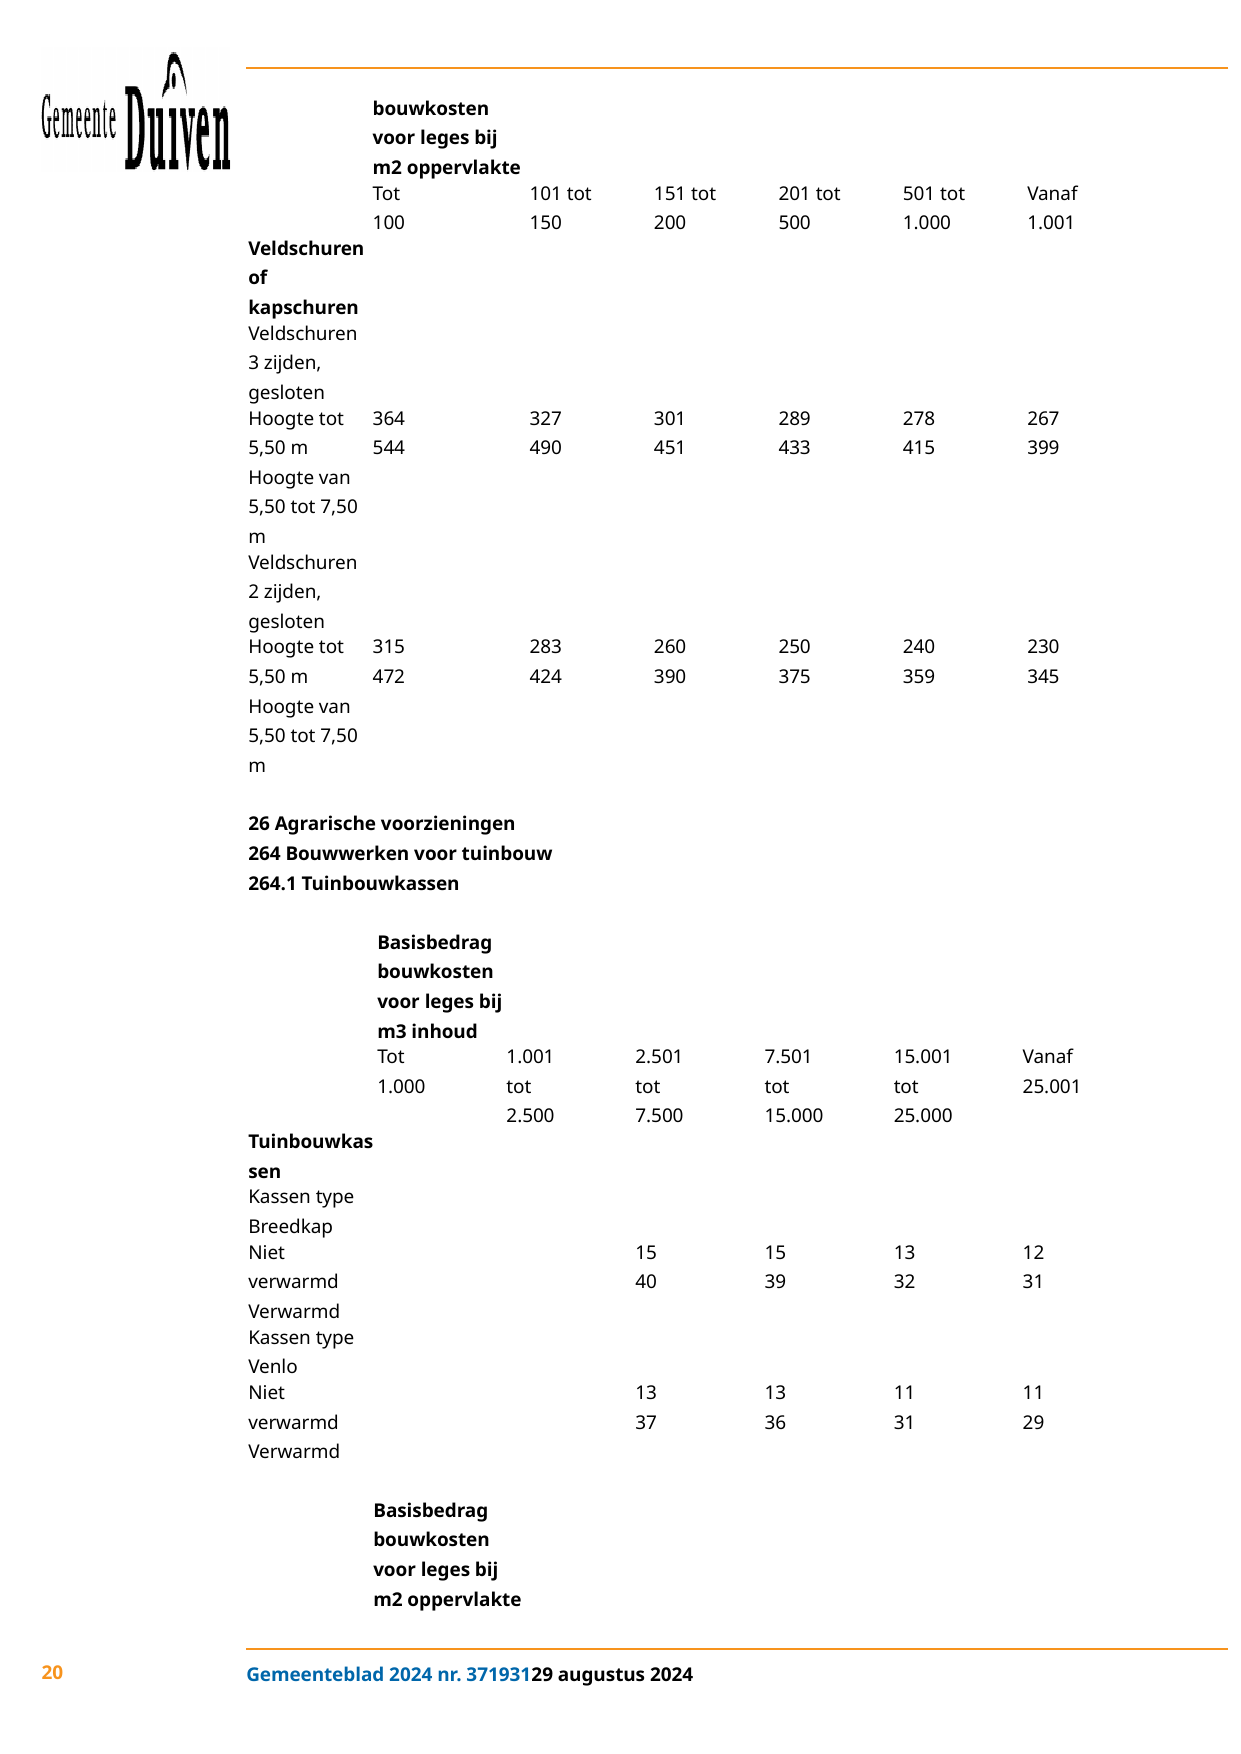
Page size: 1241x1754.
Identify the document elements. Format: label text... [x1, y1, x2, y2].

table_cell [529, 235, 654, 320]
table_cell Niet verwarmd Verwarmd [248, 1239, 377, 1324]
table_cell [894, 1324, 1022, 1379]
table_cell [529, 549, 654, 634]
table_cell [373, 235, 529, 320]
table_cell [654, 320, 778, 405]
text 26 Agrarische voorzieningen [248, 811, 1152, 836]
table_cell 250 375 [778, 634, 903, 778]
table_cell Vanaf 1.001 [1027, 180, 1152, 235]
table_cell [778, 235, 903, 320]
table_cell 267 399 [1027, 405, 1152, 549]
table_cell [764, 1184, 893, 1239]
table_cell [903, 549, 1027, 634]
table_cell [1027, 235, 1152, 320]
table_cell Hoogte tot 5,50 m Hoogte van 5,50 tot 7,50 m [248, 405, 372, 549]
picture [41, 47, 231, 172]
table_cell [1023, 1129, 1152, 1184]
table_cell Tuinbouwkassen [248, 1129, 377, 1184]
table_header [248, 95, 372, 180]
table_cell 230 345 [1027, 634, 1152, 778]
table_cell [1027, 549, 1152, 634]
table_cell [506, 1129, 635, 1184]
table_cell [1027, 320, 1152, 405]
table_cell Veldschuren of kapschuren [248, 235, 372, 320]
table_cell [377, 1129, 506, 1184]
table_cell Kassen type Breedkap [248, 1184, 377, 1239]
table_cell [764, 1324, 893, 1379]
table_cell 201 tot 500 [778, 180, 903, 235]
table_cell 364 544 [373, 405, 529, 549]
table_cell 289 433 [778, 405, 903, 549]
table_cell 15 39 [764, 1239, 893, 1324]
table_cell 11 29 [1023, 1379, 1152, 1464]
table_cell [635, 1129, 764, 1184]
table_cell [903, 235, 1027, 320]
table_header Basisbedrag bouwkosten voor leges bij m2 oppervlakte [373, 1497, 526, 1612]
table_cell [373, 320, 529, 405]
table_cell 283 424 [529, 634, 654, 778]
table_cell [635, 1184, 764, 1239]
table_cell [377, 1239, 506, 1324]
table_cell 101 tot 150 [529, 180, 654, 235]
table_cell Kassen type Venlo [248, 1324, 377, 1379]
table_cell [778, 320, 903, 405]
table_cell 13 37 [635, 1379, 764, 1464]
table_cell [778, 549, 903, 634]
table_cell 11 31 [894, 1379, 1022, 1464]
table_cell Hoogte tot 5,50 m Hoogte van 5,50 tot 7,50 m [248, 634, 372, 778]
text 264 Bouwwerken voor tuinbouw [248, 840, 1152, 866]
table_cell [894, 1129, 1022, 1184]
table_cell [903, 320, 1027, 405]
table_cell [635, 1324, 764, 1379]
table_cell 301 451 [654, 405, 778, 549]
table_header [248, 929, 377, 1043]
table_cell [764, 1129, 893, 1184]
table_cell [654, 549, 778, 634]
table_cell 12 31 [1023, 1239, 1152, 1324]
table_cell [377, 1379, 506, 1464]
table_cell [373, 549, 529, 634]
table_cell Tot 100 [373, 180, 529, 235]
table_cell [248, 180, 372, 235]
table_cell [506, 1184, 635, 1239]
table_cell 13 32 [894, 1239, 1022, 1324]
table_cell Veldschuren 3 zijden, gesloten [248, 320, 372, 405]
text 264.1 Tuinbouwkassen [248, 870, 1152, 896]
table_cell [654, 235, 778, 320]
table_cell 151 tot 200 [654, 180, 778, 235]
table_cell 260 390 [654, 634, 778, 778]
table_cell Tot 1.000 [377, 1044, 506, 1128]
table_cell 278 415 [903, 405, 1027, 549]
table_cell 501 tot 1.000 [903, 180, 1027, 235]
table_cell 2.501 tot 7.500 [635, 1044, 764, 1128]
table_cell 15.001 tot 25.000 [894, 1044, 1022, 1128]
table_cell Veldschuren 2 zijden, gesloten [248, 549, 372, 634]
table_cell [248, 1044, 377, 1128]
table_header Basisbedrag bouwkosten voor leges bij m3 inhoud [377, 929, 506, 1043]
table_cell 315 472 [373, 634, 529, 778]
table_header [248, 1497, 373, 1612]
table_cell [894, 1184, 1022, 1239]
table_cell [377, 1324, 506, 1379]
table_cell [377, 1184, 506, 1239]
table_cell 327 490 [529, 405, 654, 549]
table_cell 7.501 tot 15.000 [764, 1044, 893, 1128]
table_cell 240 359 [903, 634, 1027, 778]
table_cell Vanaf 25.001 [1023, 1044, 1152, 1128]
table_cell [1023, 1184, 1152, 1239]
table_cell [506, 1239, 635, 1324]
table_cell 13 36 [764, 1379, 893, 1464]
table_cell Niet verwarmd Verwarmd [248, 1379, 377, 1464]
table_cell 15 40 [635, 1239, 764, 1324]
table_cell [506, 1324, 635, 1379]
table_cell [529, 320, 654, 405]
table_cell [506, 1379, 635, 1464]
table_header bouwkosten voor leges bij m2 oppervlakte [373, 95, 529, 180]
table_cell [1023, 1324, 1152, 1379]
table_cell 1.001 tot 2.500 [506, 1044, 635, 1128]
